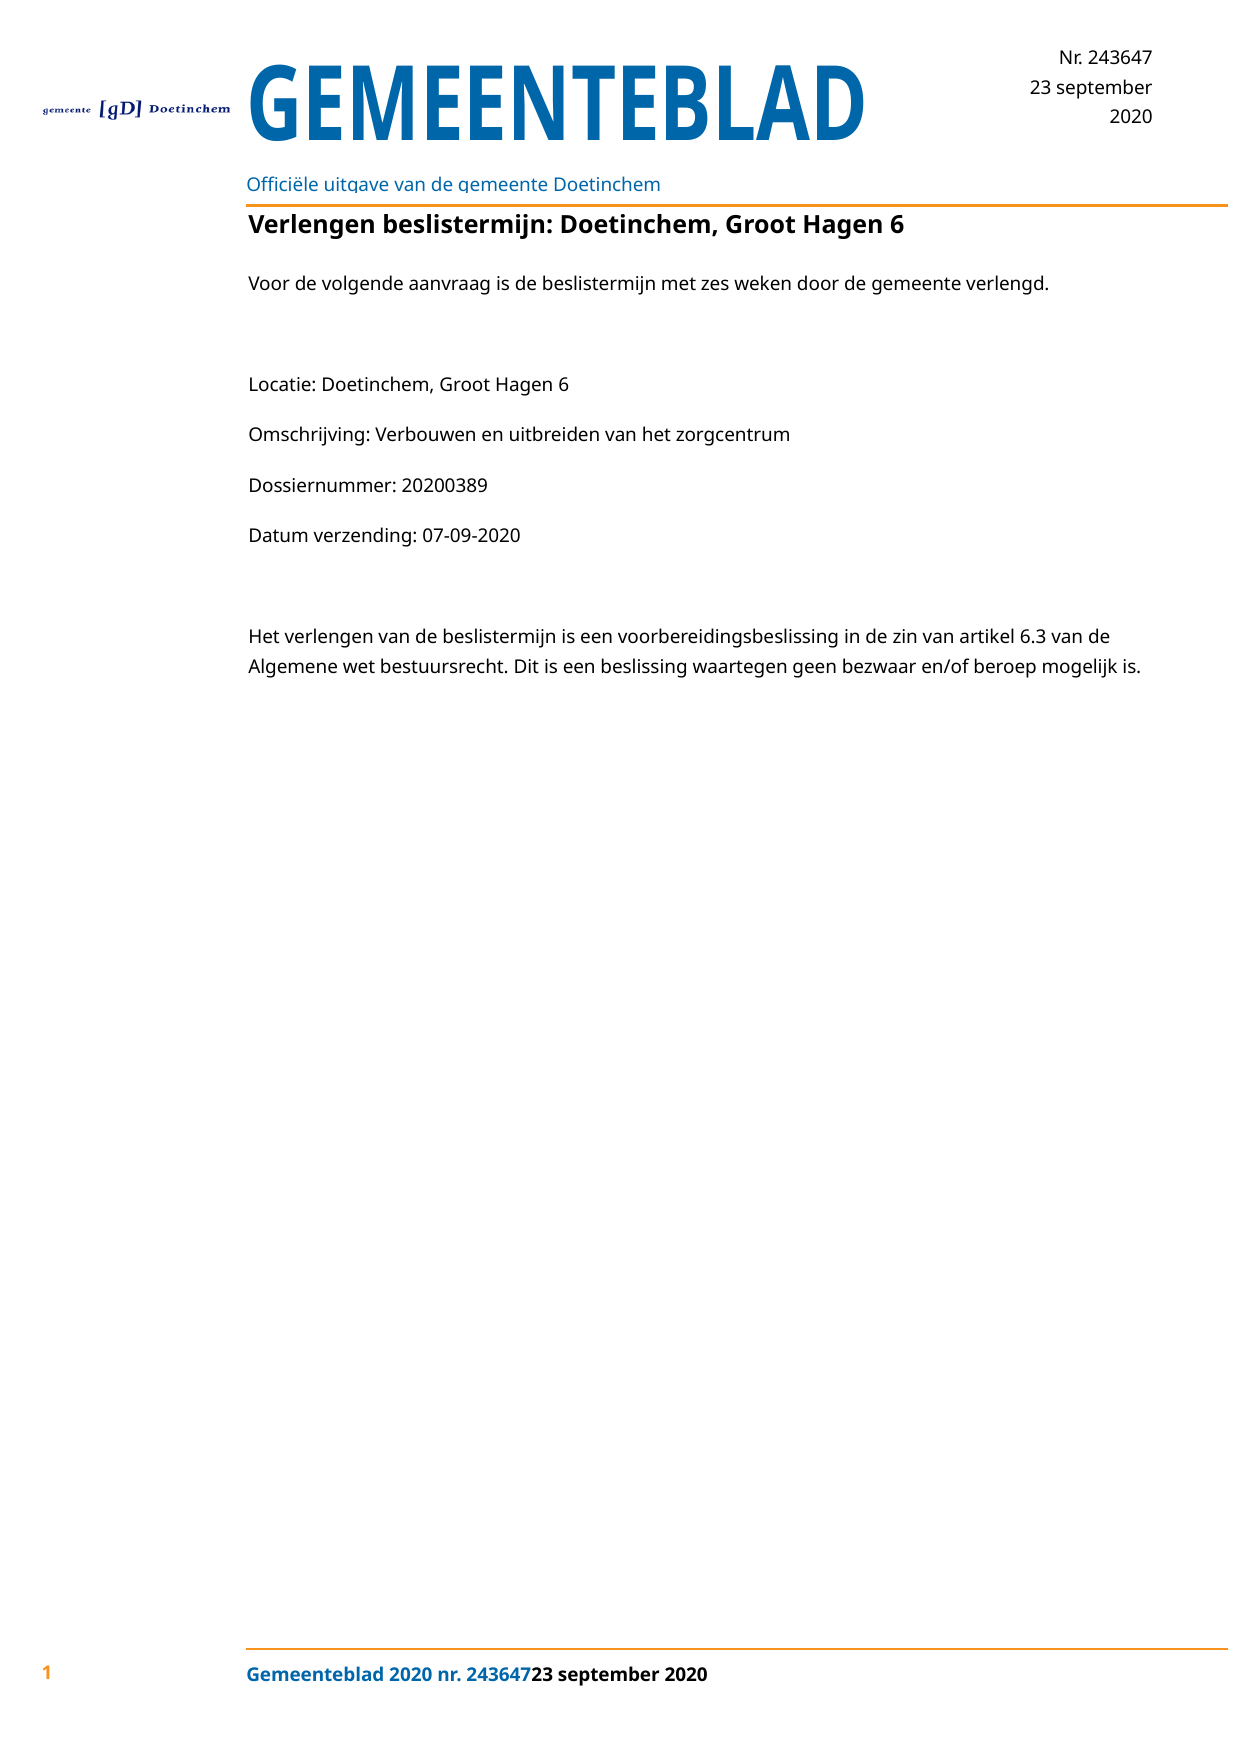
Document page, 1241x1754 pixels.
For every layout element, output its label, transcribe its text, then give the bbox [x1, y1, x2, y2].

text Het verlengen van de beslistermijn is een voorbereidingsbeslissing in de zin van artikel 6.3 van de Algemene wet bestuursrecht. Dit is een beslissing waartegen geen bezwaar en/of beroep mogelijk is. [248, 623, 1152, 678]
text Omschrijving: Verbouwen en uitbreiden van het zorgcentrum [248, 422, 1152, 447]
text Verlengen beslistermijn: Doetinchem, Groot Hagen 6 [248, 207, 1152, 241]
text Dossiernummer: 20200389 [248, 472, 1152, 498]
text Locatie: Doetinchem, Groot Hagen 6 [248, 371, 1152, 397]
picture [41, 47, 231, 172]
text Voor de volgende aanvraag is de beslistermijn met zes weken door de gemeente verlengd. [248, 270, 1152, 296]
text Datum verzending: 07-09-2020 [248, 522, 1152, 548]
